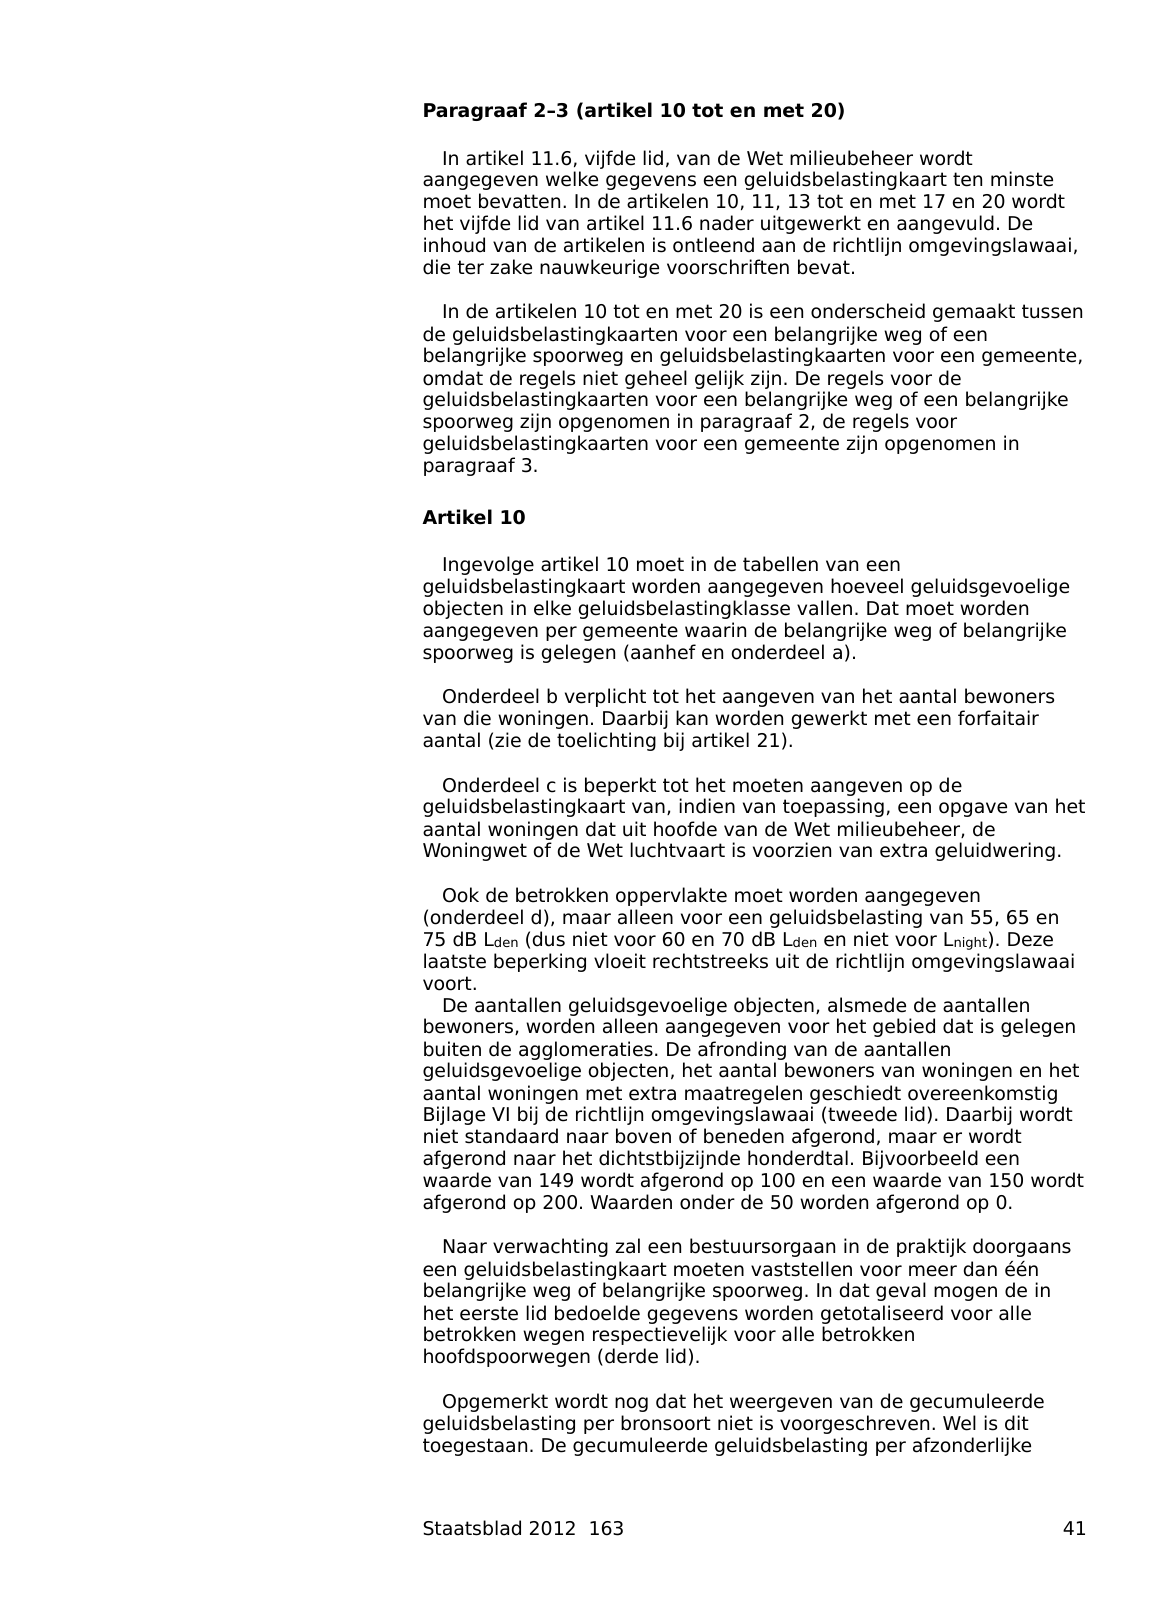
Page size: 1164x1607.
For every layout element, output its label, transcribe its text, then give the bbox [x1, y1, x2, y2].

text Ingevolge artikel 10 moet in de tabellen van een geluidsbelastingkaart worden aangegeven hoeveel geluidsgevoelige objecten in elke geluidsbelastingklasse vallen. Dat moet worden aangegeven per gemeente waarin de belangrijke weg of belangrijke spoorweg is gelegen (aanhef en onderdeel a). [422, 554, 1087, 664]
subtitle Paragraaf 2–3 (artikel 10 tot en met 20) [422, 100, 1087, 122]
text Naar verwachting zal een bestuursorgaan in de praktijk doorgaans een geluidsbelastingkaart moeten vaststellen voor meer dan één belangrijke weg of belangrijke spoorweg. In dat geval mogen de in het eerste lid bedoelde gegevens worden getotaliseerd voor alle betrokken wegen respectievelijk voor alle betrokken hoofdspoorwegen (derde lid). [422, 1236, 1087, 1368]
subtitle Artikel 10 [422, 507, 1087, 529]
text Opgemerkt wordt nog dat het weergeven van de gecumuleerde geluidsbelasting per bronsoort niet is voorgeschreven. Wel is dit toegestaan. De gecumuleerde geluidsbelasting per afzonderlijke [422, 1391, 1087, 1456]
text Ook de betrokken oppervlakte moet worden aangegeven (onderdeel d), maar alleen voor een geluidsbelasting van 55, 65 en 75 dB Lden (dus niet voor 60 en 70 dB Lden en niet voor Lnight). Deze laatste beperking vloeit rechtstreeks uit de richtlijn omgevingslawaai voort. [422, 884, 1087, 994]
text Onderdeel c is beperkt tot het moeten aangeven op de geluidsbelastingkaart van, indien van toepassing, een opgave van het aantal woningen dat uit hoofde van de Wet milieubeheer, de Woningwet of de Wet luchtvaart is voorzien van extra geluidwering. [422, 774, 1087, 862]
text In de artikelen 10 tot en met 20 is een onderscheid gemaakt tussen de geluidsbelastingkaarten voor een belangrijke weg of een belangrijke spoorweg en geluidsbelastingkaarten voor een gemeente, omdat de regels niet geheel gelijk zijn. De regels voor de geluidsbelastingkaarten voor een belangrijke weg of een belangrijke spoorweg zijn opgenomen in paragraaf 2, de regels voor geluidsbelastingkaarten voor een gemeente zijn opgenomen in paragraaf 3. [422, 301, 1087, 477]
text In artikel 11.6, vijfde lid, van de Wet milieubeheer wordt aangegeven welke gegevens een geluidsbelastingkaart ten minste moet bevatten. In de artikelen 10, 11, 13 tot en met 17 en 20 wordt het vijfde lid van artikel 11.6 nader uitgewerkt en aangevuld. De inhoud van de artikelen is ontleend aan de richtlijn omgevingslawaai, die ter zake nauwkeurige voorschriften bevat. [422, 147, 1087, 279]
text De aantallen geluidsgevoelige objecten, alsmede de aantallen bewoners, worden alleen aangegeven voor het gebied dat is gelegen buiten de agglomeraties. De afronding van de aantallen geluidsgevoelige objecten, het aantal bewoners van woningen en het aantal woningen met extra maatregelen geschiedt overeenkomstig Bijlage VI bij de richtlijn omgevingslawaai (tweede lid). Daarbij wordt niet standaard naar boven of beneden afgerond, maar er wordt afgerond naar het dichtstbijzijnde honderdtal. Bijvoorbeeld een waarde van 149 wordt afgerond op 100 en een waarde van 150 wordt afgerond op 200. Waarden onder de 50 worden afgerond op 0. [422, 994, 1087, 1214]
text Onderdeel b verplicht tot het aangeven van het aantal bewoners van die woningen. Daarbij kan worden gewerkt met een forfaitair aantal (zie de toelichting bij artikel 21). [422, 686, 1087, 752]
